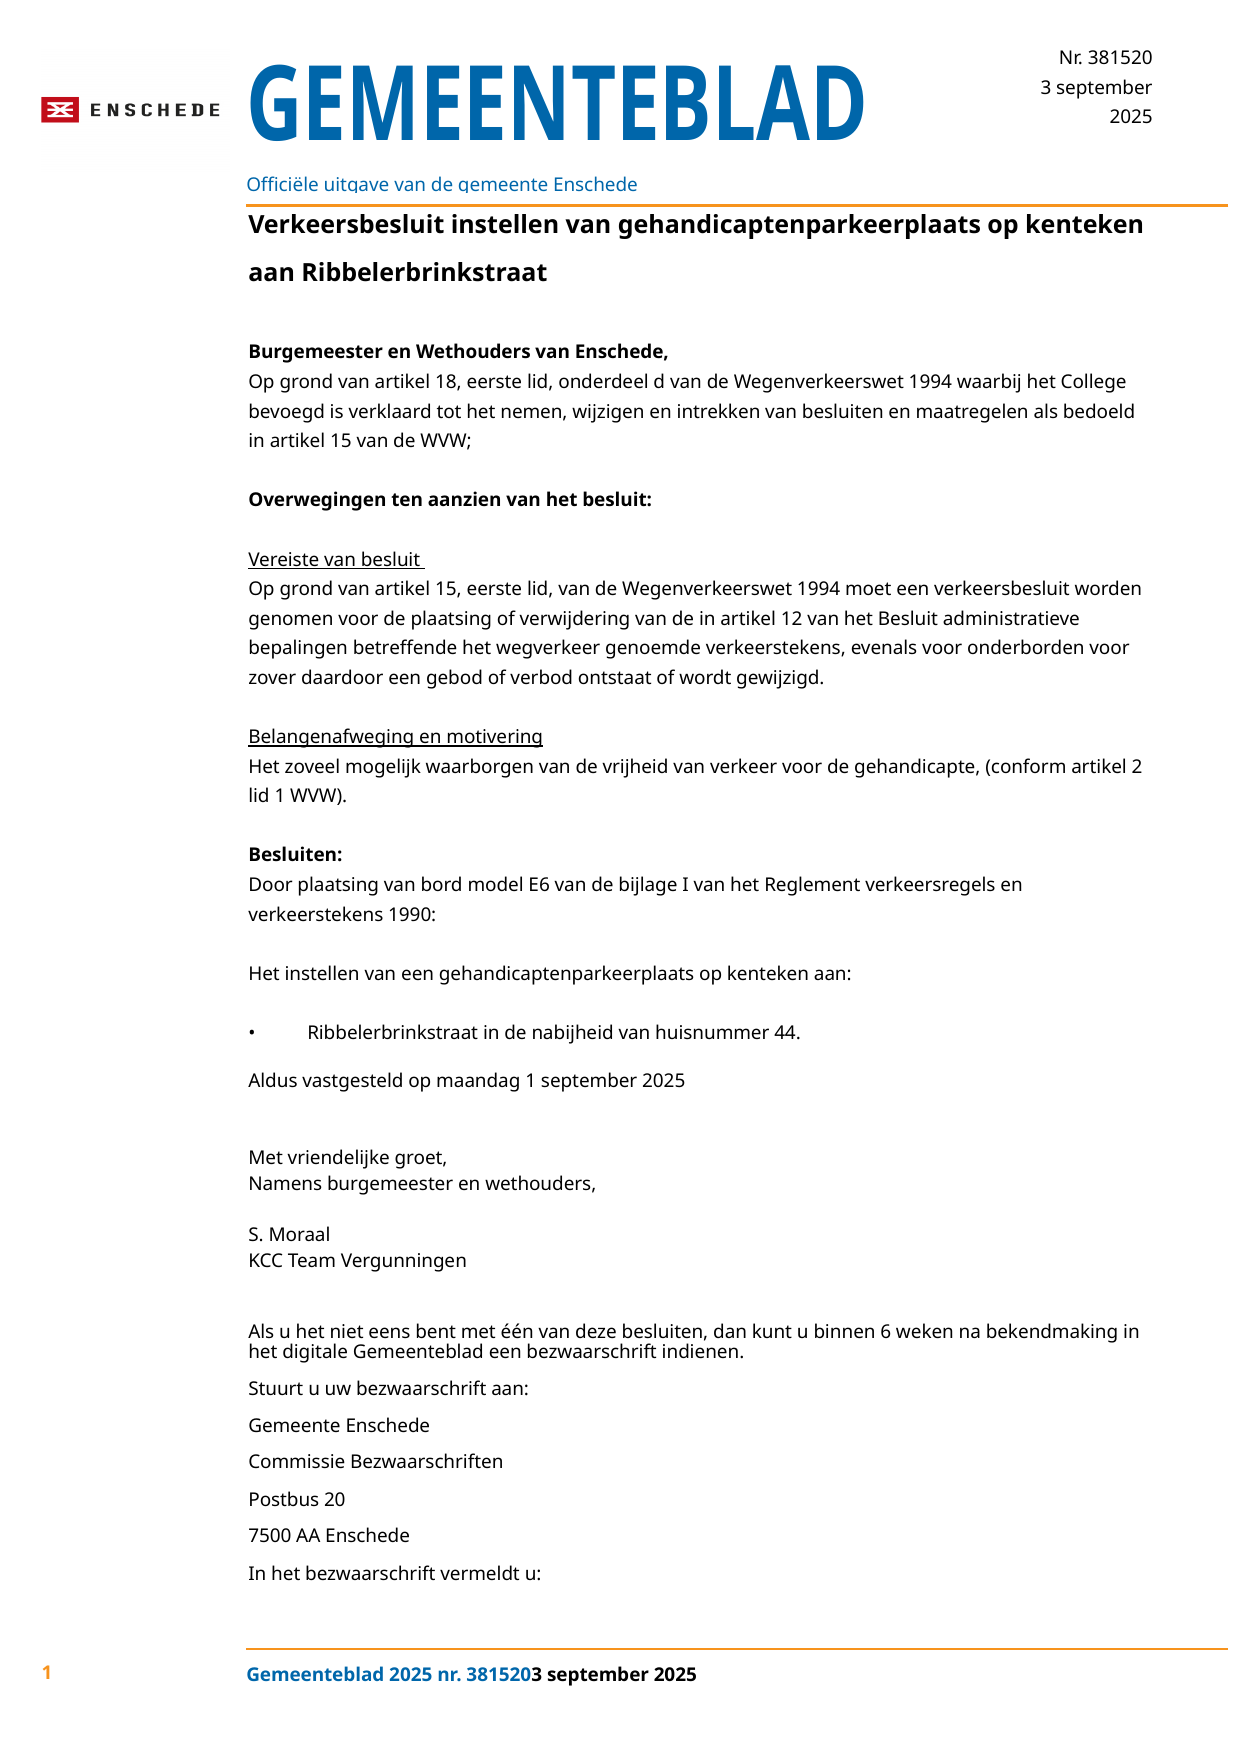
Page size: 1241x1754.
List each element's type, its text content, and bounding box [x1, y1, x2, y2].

text Met vriendelijke groet, [248, 1144, 1152, 1170]
text Besluiten: [248, 842, 1152, 867]
text Namens burgemeester en wethouders, [248, 1170, 1152, 1196]
text KCC Team Vergunningen [248, 1247, 1152, 1273]
text Aldus vastgesteld op maandag 1 september 2025 [248, 1067, 1152, 1093]
text S. Moraal [248, 1221, 1152, 1247]
text Overwegingen ten aanzien van het besluit: [248, 487, 1152, 512]
text Op grond van artikel 15, eerste lid, van de Wegenverkeerswet 1994 moet een verkeersbesluit worden genomen voor de plaatsing of verwijdering van de in artikel 12 van het Besluit administratieve bepalingen betreffende het wegverkeer genoemde verkeerstekens, evenals voor onderborden voor zover daardoor een gebod of verbod ontstaat of wordt gewijzigd. [248, 575, 1152, 690]
text Verkeersbesluit instellen van gehandicaptenparkeerplaats op kenteken aan Ribbelerbrinkstraat [248, 207, 1152, 288]
text Commissie Bezwaarschriften [248, 1453, 1152, 1473]
text Het instellen van een gehandicaptenparkeerplaats op kenteken aan: [248, 960, 1152, 986]
list Ribbelerbrinkstraat in de nabijheid van huisnummer 44. [248, 1019, 1152, 1045]
text Door plaatsing van bord model E6 van de bijlage I van het Reglement verkeersregels en verkeerstekens 1990: [248, 871, 1152, 926]
text Als u het niet eens bent met één van deze besluiten, dan kunt u binnen 6 weken na bekendmaking in het digitale Gemeenteblad een bezwaarschrift indienen. [248, 1323, 1152, 1362]
text Het zoveel mogelijk waarborgen van de vrijheid van verkeer voor de gehandicapte, (conform artikel 2 lid 1 WVW). [248, 753, 1152, 808]
text 7500 AA Enschede [248, 1527, 1152, 1547]
picture [41, 47, 231, 172]
text In het bezwaarschrift vermeldt u: [248, 1564, 1152, 1584]
text Burgemeester en Wethouders van Enschede, [248, 339, 1152, 364]
text Vereiste van besluit [248, 546, 1152, 571]
text Postbus 20 [248, 1491, 1152, 1510]
text Op grond van artikel 18, eerste lid, onderdeel d van de Wegenverkeerswet 1994 waarbij het College bevoegd is verklaard tot het nemen, wijzigen en intrekken van besluiten en maatregelen als bedoeld in artikel 15 van de WVW; [248, 368, 1152, 453]
text Gemeente Enschede [248, 1417, 1152, 1436]
text Belangenafweging en motivering [248, 723, 1152, 749]
text Stuurt u uw bezwaarschrift aan: [248, 1379, 1152, 1399]
